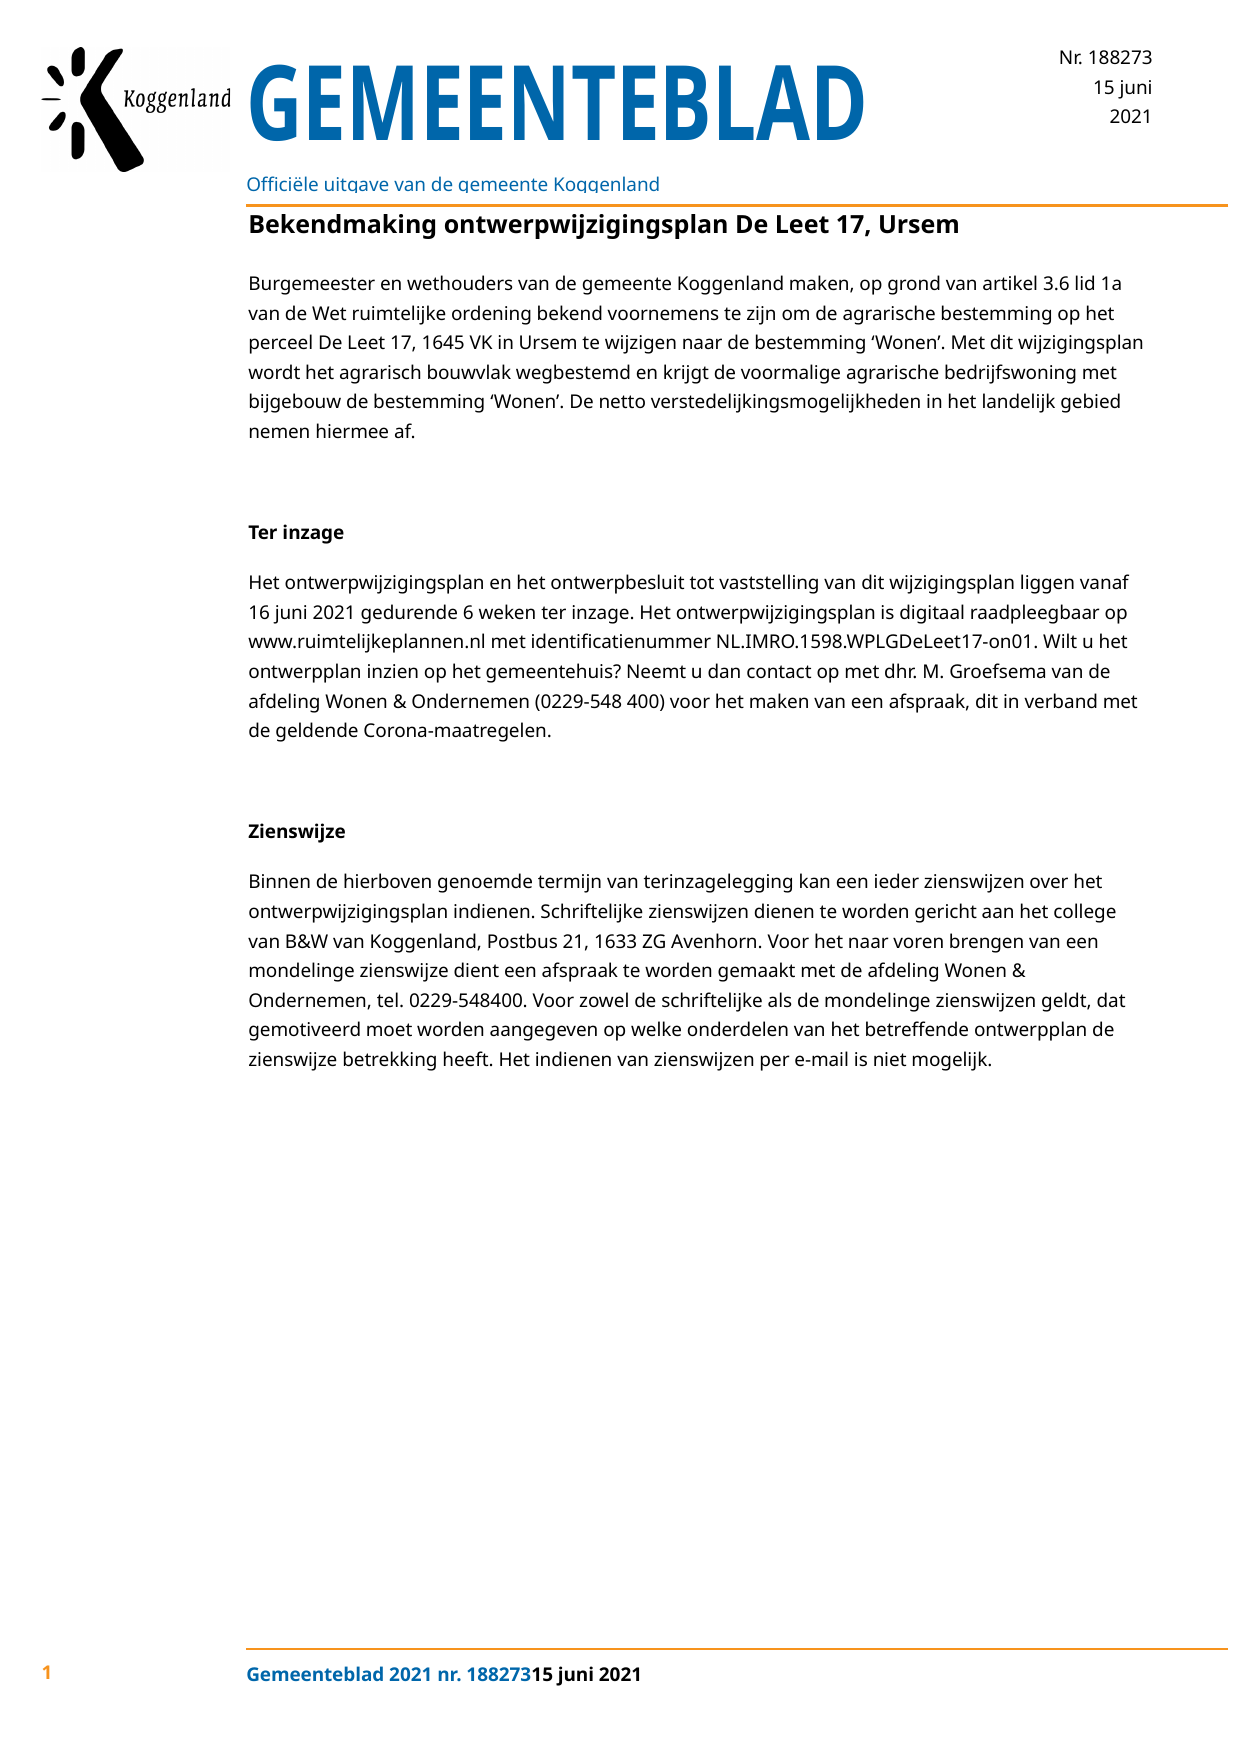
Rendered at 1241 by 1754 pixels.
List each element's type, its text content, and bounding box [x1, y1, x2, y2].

text Zienswijze [248, 818, 1152, 844]
picture [41, 47, 231, 172]
text Binnen de hierboven genoemde termijn van terinzagelegging kan een ieder zienswijzen over het ontwerpwijzigingsplan indienen. Schriftelijke zienswijzen dienen te worden gericht aan het college van B&W van Koggenland, Postbus 21, 1633 ZG Avenhorn. Voor het naar voren brengen van een mondelinge zienswijze dient een afspraak te worden gemaakt met de afdeling Wonen & Ondernemen, tel. 0229-548400. Voor zowel de schriftelijke als de mondelinge zienswijzen geldt, dat gemotiveerd moet worden aangegeven op welke onderdelen van het betreffende ontwerpplan de zienswijze betrekking heeft. Het indienen van zienswijzen per e-mail is niet mogelijk. [248, 869, 1152, 1072]
text Bekendmaking ontwerpwijzigingsplan De Leet 17, Ursem [248, 207, 1152, 241]
text Ter inzage [248, 519, 1152, 545]
text Het ontwerpwijzigingsplan en het ontwerpbesluit tot vaststelling van dit wijzigingsplan liggen vanaf 16 juni 2021 gedurende 6 weken ter inzage. Het ontwerpwijzigingsplan is digitaal raadpleegbaar op www.ruimtelijkeplannen.nl met identificatienummer NL.IMRO.1598.WPLGDeLeet17-on01. Wilt u het ontwerpplan inzien op het gemeentehuis? Neemt u dan contact op met dhr. M. Groefsema van de afdeling Wonen & Ondernemen (0229-548 400) voor het maken van een afspraak, dit in verband met de geldende Corona-maatregelen. [248, 569, 1152, 743]
text Burgemeester en wethouders van de gemeente Koggenland maken, op grond van artikel 3.6 lid 1a van de Wet ruimtelijke ordening bekend voornemens te zijn om de agrarische bestemming op het perceel De Leet 17, 1645 VK in Ursem te wijzigen naar de bestemming ‘Wonen’. Met dit wijzigingsplan wordt het agrarisch bouwvlak wegbestemd en krijgt de voormalige agrarische bedrijfswoning met bijgebouw de bestemming ‘Wonen’. De netto verstedelijkingsmogelijkheden in het landelijk gebied nemen hiermee af. [248, 270, 1152, 444]
